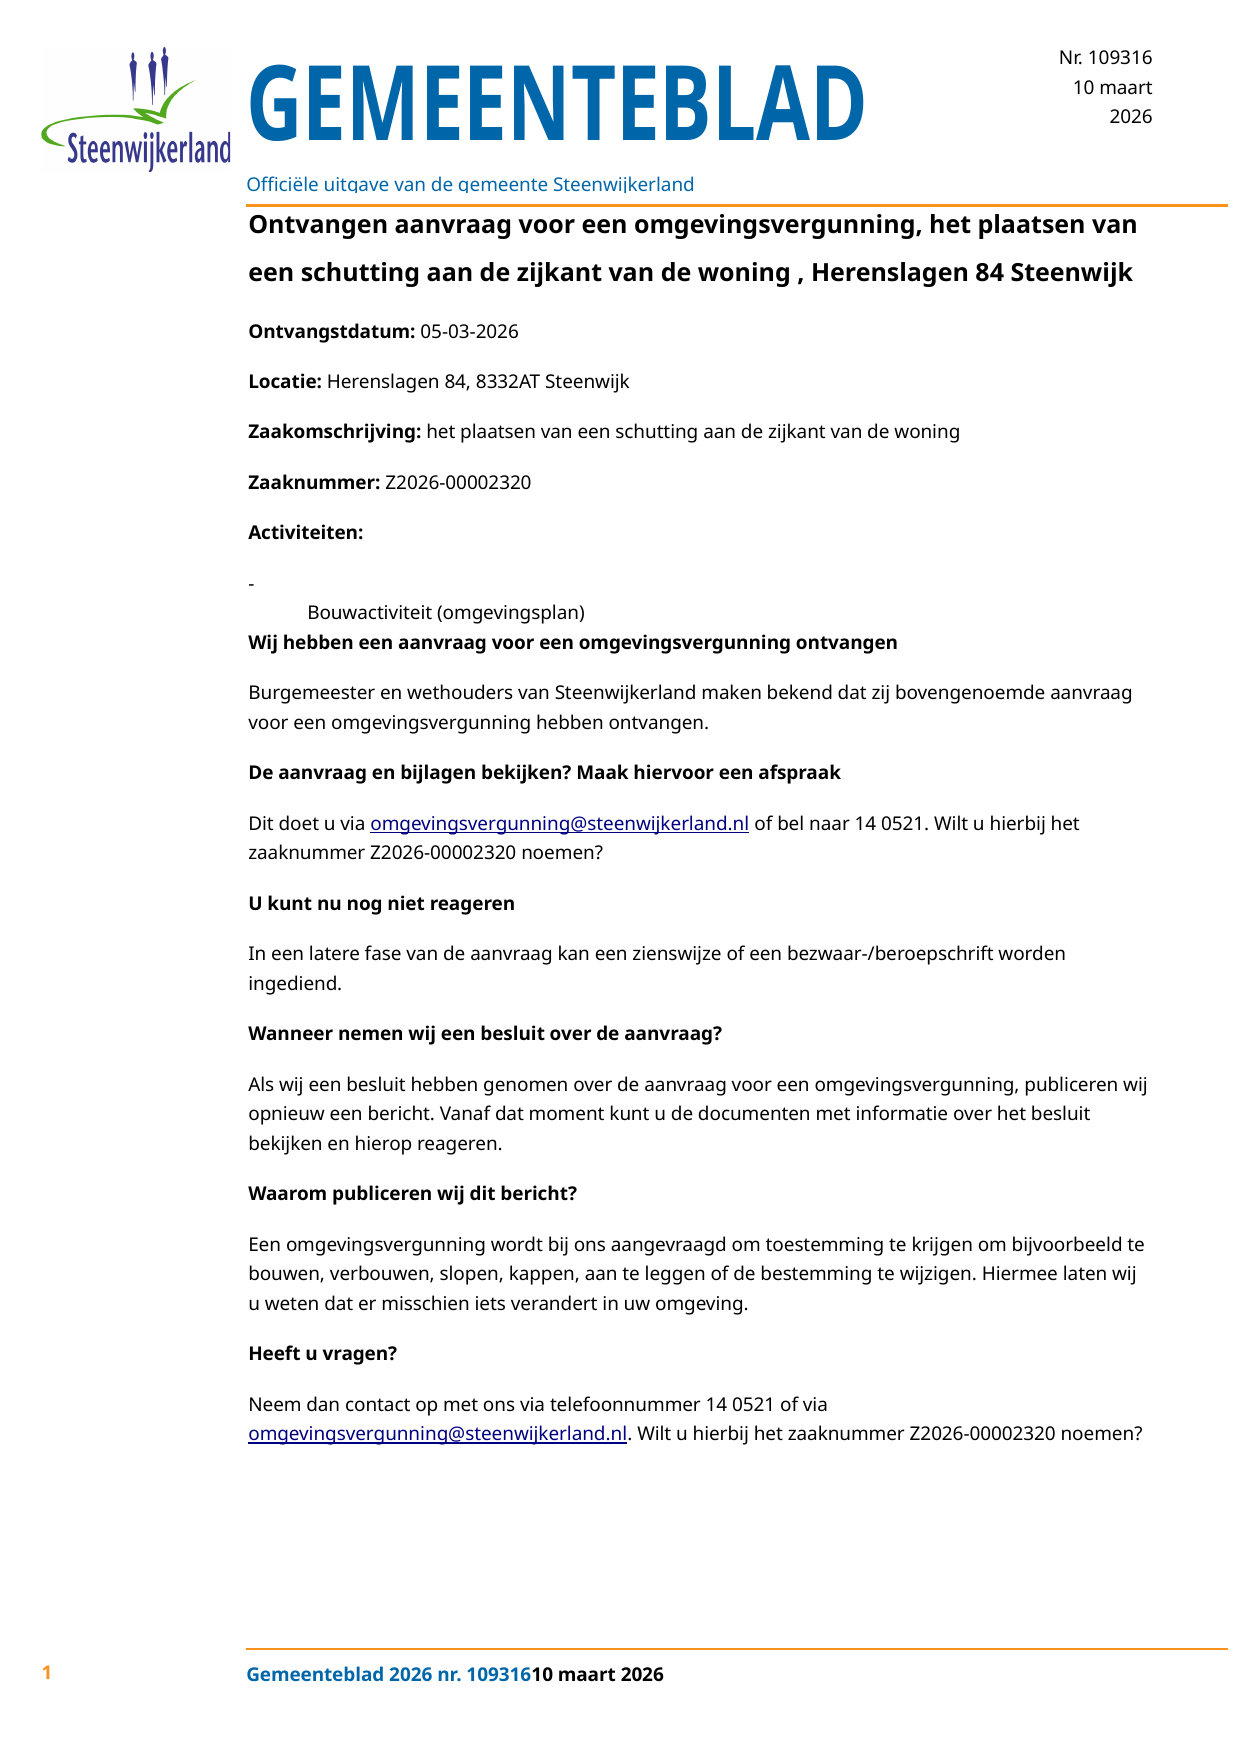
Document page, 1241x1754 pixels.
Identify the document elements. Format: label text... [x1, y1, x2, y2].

picture [41, 47, 231, 172]
text Waarom publiceren wij dit bericht? [248, 1180, 1152, 1206]
list Bouwactiviteit (omgevingsplan) [248, 599, 1152, 625]
text Ontvangstdatum: 05-03-2026 [248, 318, 1152, 344]
text Neem dan contact op met ons via telefoonnummer 14 0521 of via omgevingsvergunning@steenwijkerland.nl. Wilt u hierbij het zaaknummer Z2026-00002320 noemen? [248, 1391, 1152, 1446]
text Activiteiten: [248, 519, 1152, 545]
text Wij hebben een aanvraag voor een omgevingsvergunning ontvangen [248, 629, 1152, 655]
text Locatie: Herenslagen 84, 8332AT Steenwijk [248, 368, 1152, 394]
text Ontvangen aanvraag voor een omgevingsvergunning, het plaatsen van een schutting aan de zijkant van de woning , Herenslagen 84 Steenwijk [248, 207, 1152, 288]
text Zaaknummer: Z2026-00002320 [248, 469, 1152, 495]
text In een latere fase van de aanvraag kan een zienswijze of een bezwaar-/beroepschrift worden ingediend. [248, 940, 1152, 996]
text Als wij een besluit hebben genomen over de aanvraag voor een omgevingsvergunning, publiceren wij opnieuw een bericht. Vanaf dat moment kunt u de documenten met informatie over het besluit bekijken en hierop reageren. [248, 1071, 1152, 1156]
text U kunt nu nog niet reageren [248, 890, 1152, 916]
text Dit doet u via omgevingsvergunning@steenwijkerland.nl of bel naar 14 0521. Wilt u hierbij het zaaknummer Z2026-00002320 noemen? [248, 810, 1152, 865]
text Wanneer nemen wij een besluit over de aanvraag? [248, 1020, 1152, 1046]
text Burgemeester en wethouders van Steenwijkerland maken bekend dat zij bovengenoemde aanvraag voor een omgevingsvergunning hebben ontvangen. [248, 679, 1152, 735]
text Een omgevingsvergunning wordt bij ons aangevraagd om toestemming te krijgen om bijvoorbeeld te bouwen, verbouwen, slopen, kappen, aan te leggen of de bestemming te wijzigen. Hiermee laten wij u weten dat er misschien iets verandert in uw omgeving. [248, 1231, 1152, 1316]
text Heeft u vragen? [248, 1340, 1152, 1366]
text De aanvraag en bijlagen bekijken? Maak hiervoor een afspraak [248, 759, 1152, 785]
text Zaakomschrijving: het plaatsen van een schutting aan de zijkant van de woning [248, 419, 1152, 444]
